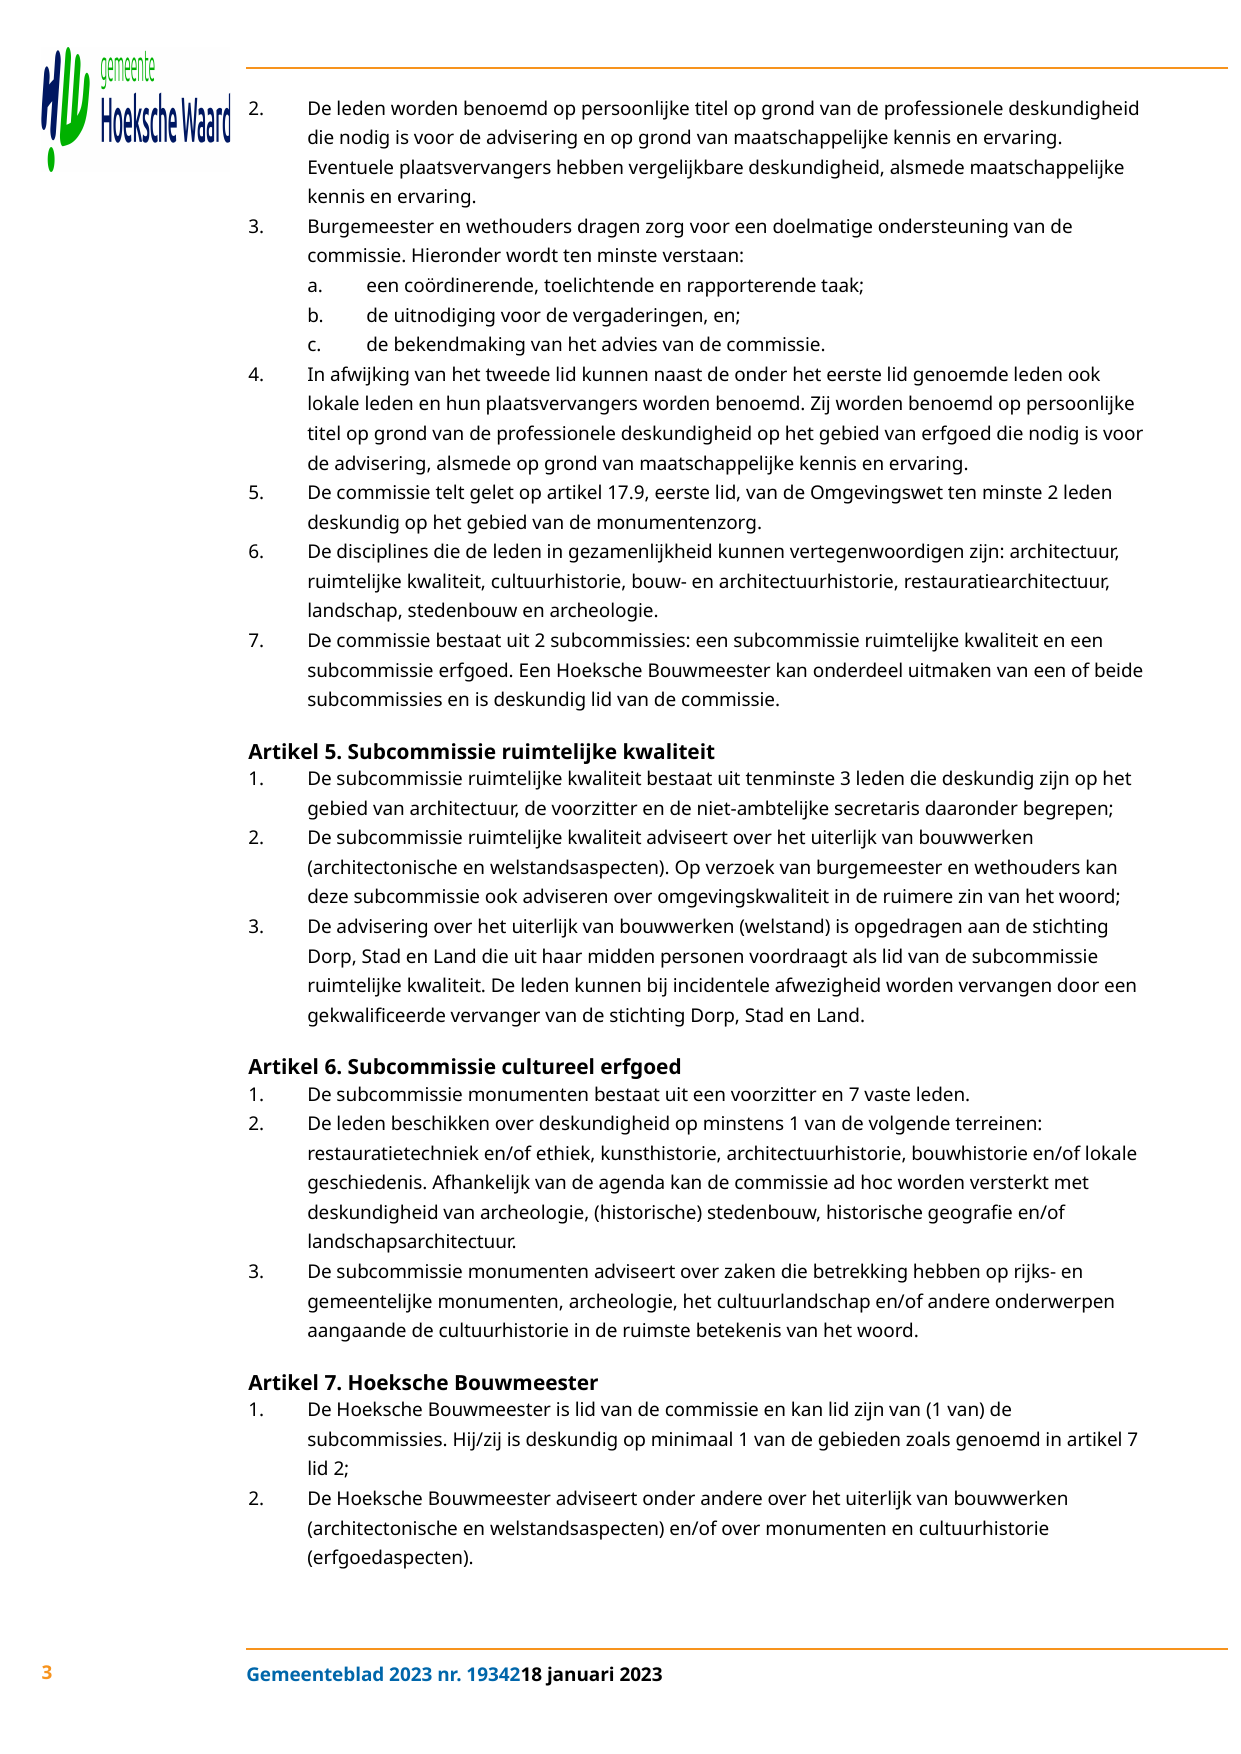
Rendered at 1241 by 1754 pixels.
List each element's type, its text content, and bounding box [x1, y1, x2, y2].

list De commissie telt gelet op artikel 17.9, eerste lid, van de Omgevingswet ten minste 2 leden deskundig op het gebied van de monumentenzorg. [248, 479, 1152, 535]
list Burgemeester en wethouders dragen zorg voor een doelmatige ondersteuning van de commissie. Hieronder wordt ten minste verstaan: [248, 213, 1152, 268]
list de uitnodiging voor de vergaderingen, en; [307, 302, 1152, 328]
text Artikel 5. Subcommissie ruimtelijke kwaliteit [248, 737, 1152, 765]
list een coördinerende, toelichtende en rapporterende taak; [307, 272, 1152, 298]
list De subcommissie ruimtelijke kwaliteit bestaat uit tenminste 3 leden die deskundig zijn op het gebied van architectuur, de voorzitter en de niet-ambtelijke secretaris daaronder begrepen; [248, 765, 1152, 821]
list De subcommissie ruimtelijke kwaliteit adviseert over het uiterlijk van bouwwerken (architectonische en welstandsaspecten). Op verzoek van burgemeester en wethouders kan deze subcommissie ook adviseren over omgevingskwaliteit in de ruimere zin van het woord; [248, 824, 1152, 909]
text Artikel 6. Subcommissie cultureel erfgoed [248, 1052, 1152, 1081]
list De leden beschikken over deskundigheid op minstens 1 van de volgende terreinen: restauratietechniek en/of ethiek, kunsthistorie, architectuurhistorie, bouwhistorie en/of lokale geschiedenis. Afhankelijk van de agenda kan de commissie ad hoc worden versterkt met deskundigheid van archeologie, (historische) stedenbouw, historische geografie en/of landschapsarchitectuur. [248, 1110, 1152, 1254]
list De commissie bestaat uit 2 subcommissies: een subcommissie ruimtelijke kwaliteit en een subcommissie erfgoed. Een Hoeksche Bouwmeester kan onderdeel uitmaken van een of beide subcommissies en is deskundig lid van de commissie. [248, 627, 1152, 712]
list De leden worden benoemd op persoonlijke titel op grond van de professionele deskundigheid die nodig is voor de advisering en op grond van maatschappelijke kennis en ervaring. Eventuele plaatsvervangers hebben vergelijkbare deskundigheid, alsmede maatschappelijke kennis en ervaring. [248, 95, 1152, 209]
list De subcommissie monumenten bestaat uit een voorzitter en 7 vaste leden. [248, 1081, 1152, 1107]
text Artikel 7. Hoeksche Bouwmeester [248, 1368, 1152, 1396]
list De Hoeksche Bouwmeester adviseert onder andere over het uiterlijk van bouwwerken (architectonische en welstandsaspecten) en/of over monumenten en cultuurhistorie (erfgoedaspecten). [248, 1485, 1152, 1570]
list De advisering over het uiterlijk van bouwwerken (welstand) is opgedragen aan de stichting Dorp, Stad en Land die uit haar midden personen voordraagt als lid van de subcommissie ruimtelijke kwaliteit. De leden kunnen bij incidentele afwezigheid worden vervangen door een gekwalificeerde vervanger van de stichting Dorp, Stad en Land. [248, 913, 1152, 1028]
list In afwijking van het tweede lid kunnen naast de onder het eerste lid genoemde leden ook lokale leden en hun plaatsvervangers worden benoemd. Zij worden benoemd op persoonlijke titel op grond van de professionele deskundigheid op het gebied van erfgoed die nodig is voor de advisering, alsmede op grond van maatschappelijke kennis en ervaring. [248, 361, 1152, 476]
list De disciplines die de leden in gezamenlijkheid kunnen vertegenwoordigen zijn: architectuur, ruimtelijke kwaliteit, cultuurhistorie, bouw- en architectuurhistorie, restauratiearchitectuur, landschap, stedenbouw en archeologie. [248, 538, 1152, 623]
list de bekendmaking van het advies van de commissie. [307, 331, 1152, 357]
list De subcommissie monumenten adviseert over zaken die betrekking hebben op rijks- en gemeentelijke monumenten, archeologie, het cultuurlandschap en/of andere onderwerpen aangaande de cultuurhistorie in de ruimste betekenis van het woord. [248, 1258, 1152, 1343]
picture [41, 47, 231, 172]
list De Hoeksche Bouwmeester is lid van de commissie en kan lid zijn van (1 van) de subcommissies. Hij/zij is deskundig op minimaal 1 van de gebieden zoals genoemd in artikel 7 lid 2; [248, 1396, 1152, 1481]
